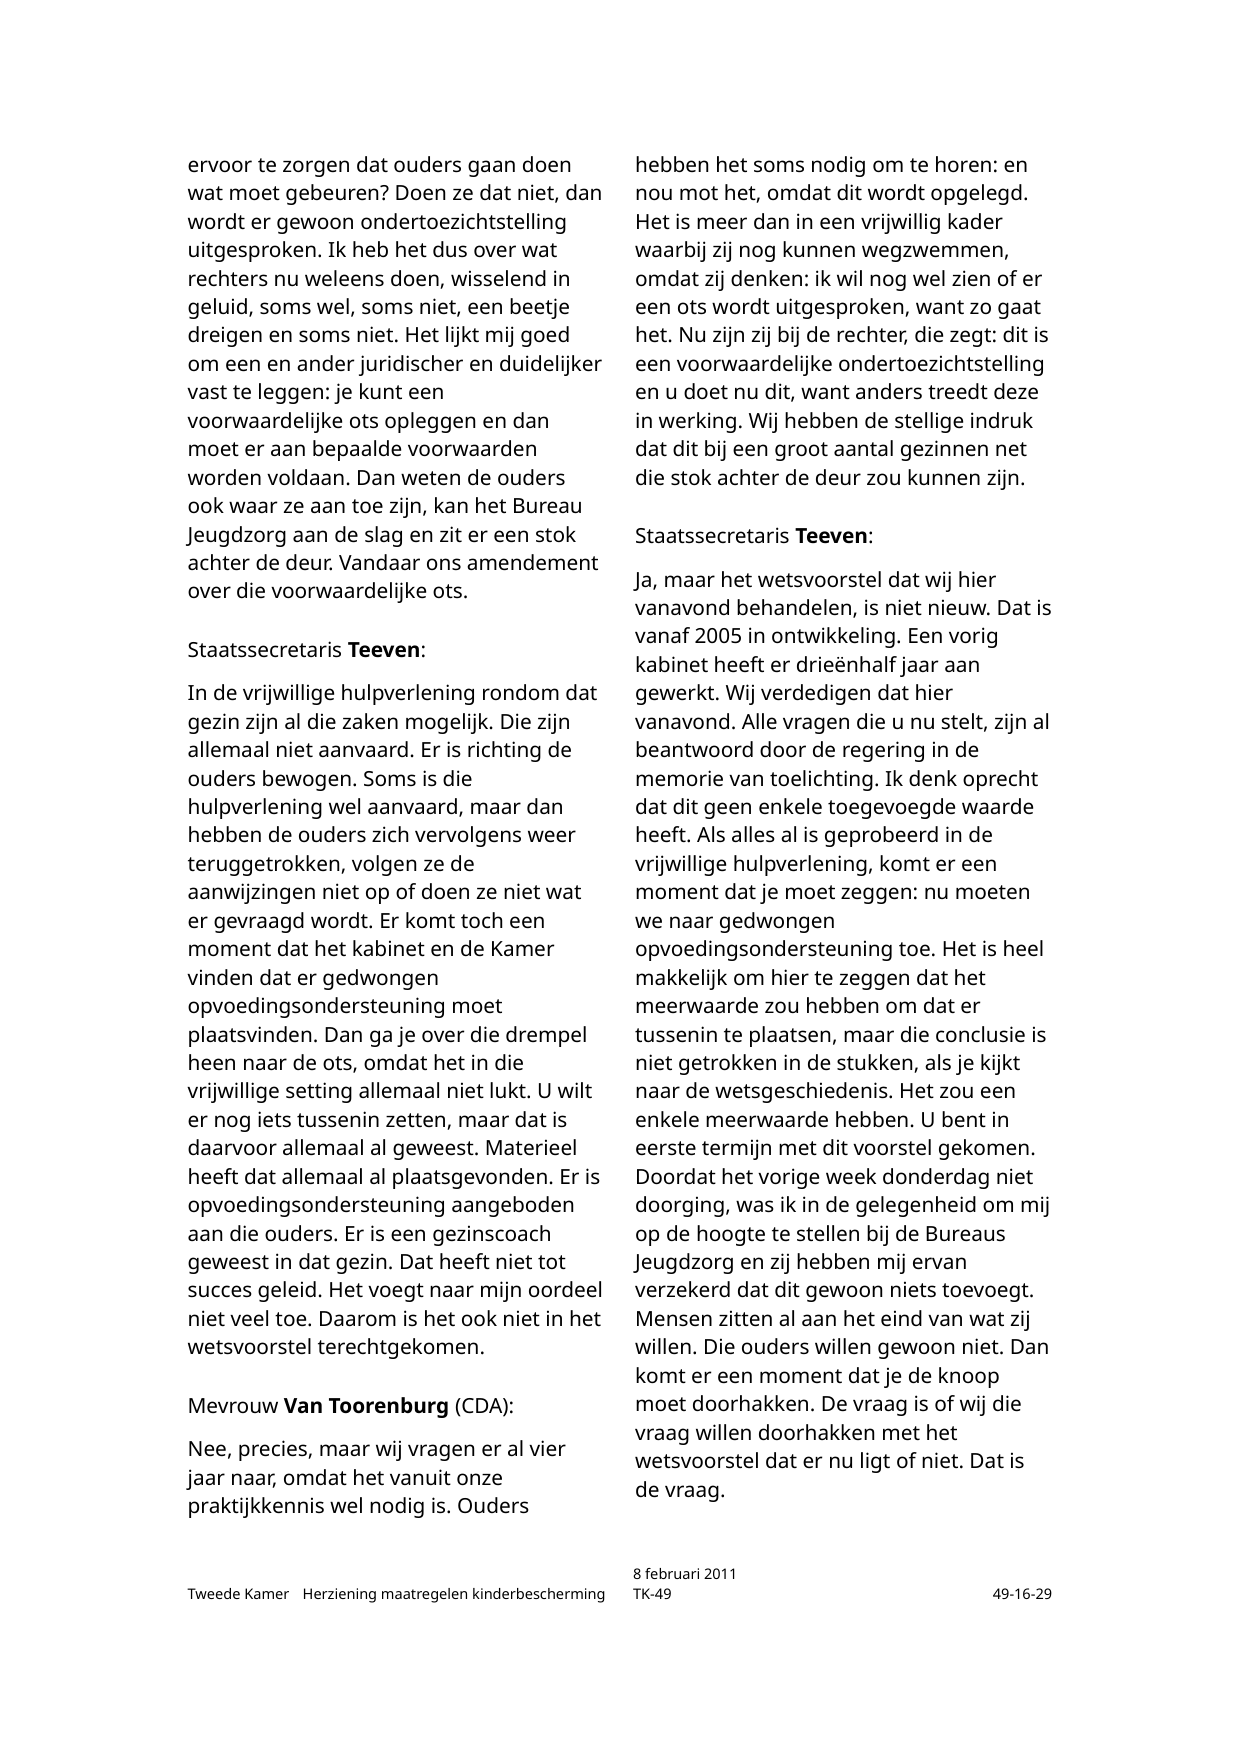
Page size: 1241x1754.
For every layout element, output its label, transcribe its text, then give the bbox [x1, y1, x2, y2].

text Staatssecretaris Teeven: [635, 521, 1053, 550]
text In de vrijwillige hulpverlening rondom dat gezin zijn al die zaken mogelijk. Die zijn allemaal niet aanvaard. Er is richting de ouders bewogen. Soms is die hulpverlening wel aanvaard, maar dan hebben de ouders zich vervolgens weer teruggetrokken, volgen ze de aanwijzingen niet op of doen ze niet wat er gevraagd wordt. Er komt toch een moment dat het kabinet en de Kamer vinden dat er gedwongen opvoedingsondersteuning moet plaatsvinden. Dan ga je over die drempel heen naar de ots, omdat het in die vrijwillige setting allemaal niet lukt. U wilt er nog iets tussenin zetten, maar dat is daarvoor allemaal al geweest. Materieel heeft dat allemaal al plaatsgevonden. Er is opvoedingsondersteuning aangeboden aan die ouders. Er is een gezinscoach geweest in dat gezin. Dat heeft niet tot succes geleid. Het voegt naar mijn oordeel niet veel toe. Daarom is het ook niet in het wetsvoorstel terechtgekomen. [187, 678, 605, 1361]
text Nee, precies, maar wij vragen er al vier jaar naar, omdat het vanuit onze praktijkkennis wel nodig is. Ouders [187, 1434, 605, 1520]
text Mevrouw Van Toorenburg (CDA): [187, 1391, 605, 1419]
text ervoor te zorgen dat ouders gaan doen wat moet gebeuren? Doen ze dat niet, dan wordt er gewoon ondertoezichtstelling uitgesproken. Ik heb het dus over wat rechters nu weleens doen, wisselend in geluid, soms wel, soms niet, een beetje dreigen en soms niet. Het lijkt mij goed om een en ander juridischer en duidelijker vast te leggen: je kunt een voorwaardelijke ots opleggen en dan moet er aan bepaalde voorwaarden worden voldaan. Dan weten de ouders ook waar ze aan toe zijn, kan het Bureau Jeugdzorg aan de slag en zit er een stok achter de deur. Vandaar ons amendement over die voorwaardelijke ots. [187, 150, 605, 605]
text hebben het soms nodig om te horen: en nou mot het, omdat dit wordt opgelegd. Het is meer dan in een vrijwillig kader waarbij zij nog kunnen wegzwemmen, omdat zij denken: ik wil nog wel zien of er een ots wordt uitgesproken, want zo gaat het. Nu zijn zij bij de rechter, die zegt: dit is een voorwaardelijke ondertoezichtstelling en u doet nu dit, want anders treedt deze in werking. Wij hebben de stellige indruk dat dit bij een groot aantal gezinnen net die stok achter de deur zou kunnen zijn. [635, 150, 1053, 491]
text Ja, maar het wetsvoorstel dat wij hier vanavond behandelen, is niet nieuw. Dat is vanaf 2005 in ontwikkeling. Een vorig kabinet heeft er drieënhalf jaar aan gewerkt. Wij verdedigen dat hier vanavond. Alle vragen die u nu stelt, zijn al beantwoord door de regering in de memorie van toelichting. Ik denk oprecht dat dit geen enkele toegevoegde waarde heeft. Als alles al is geprobeerd in de vrijwillige hulpverlening, komt er een moment dat je moet zeggen: nu moeten we naar gedwongen opvoedingsondersteuning toe. Het is heel makkelijk om hier te zeggen dat het meerwaarde zou hebben om dat er tussenin te plaatsen, maar die conclusie is niet getrokken in de stukken, als je kijkt naar de wetsgeschiedenis. Het zou een enkele meerwaarde hebben. U bent in eerste termijn met dit voorstel gekomen. Doordat het vorige week donderdag niet doorging, was ik in de gelegenheid om mij op de hoogte te stellen bij de Bureaus Jeugdzorg en zij hebben mij ervan verzekerd dat dit gewoon niets toevoegt. Mensen zitten al aan het eind van wat zij willen. Die ouders willen gewoon niet. Dan komt er een moment dat je de knoop moet doorhakken. De vraag is of wij die vraag willen doorhakken met het wetsvoorstel dat er nu ligt of niet. Dat is de vraag. [635, 565, 1053, 1503]
text Staatssecretaris Teeven: [187, 635, 605, 663]
